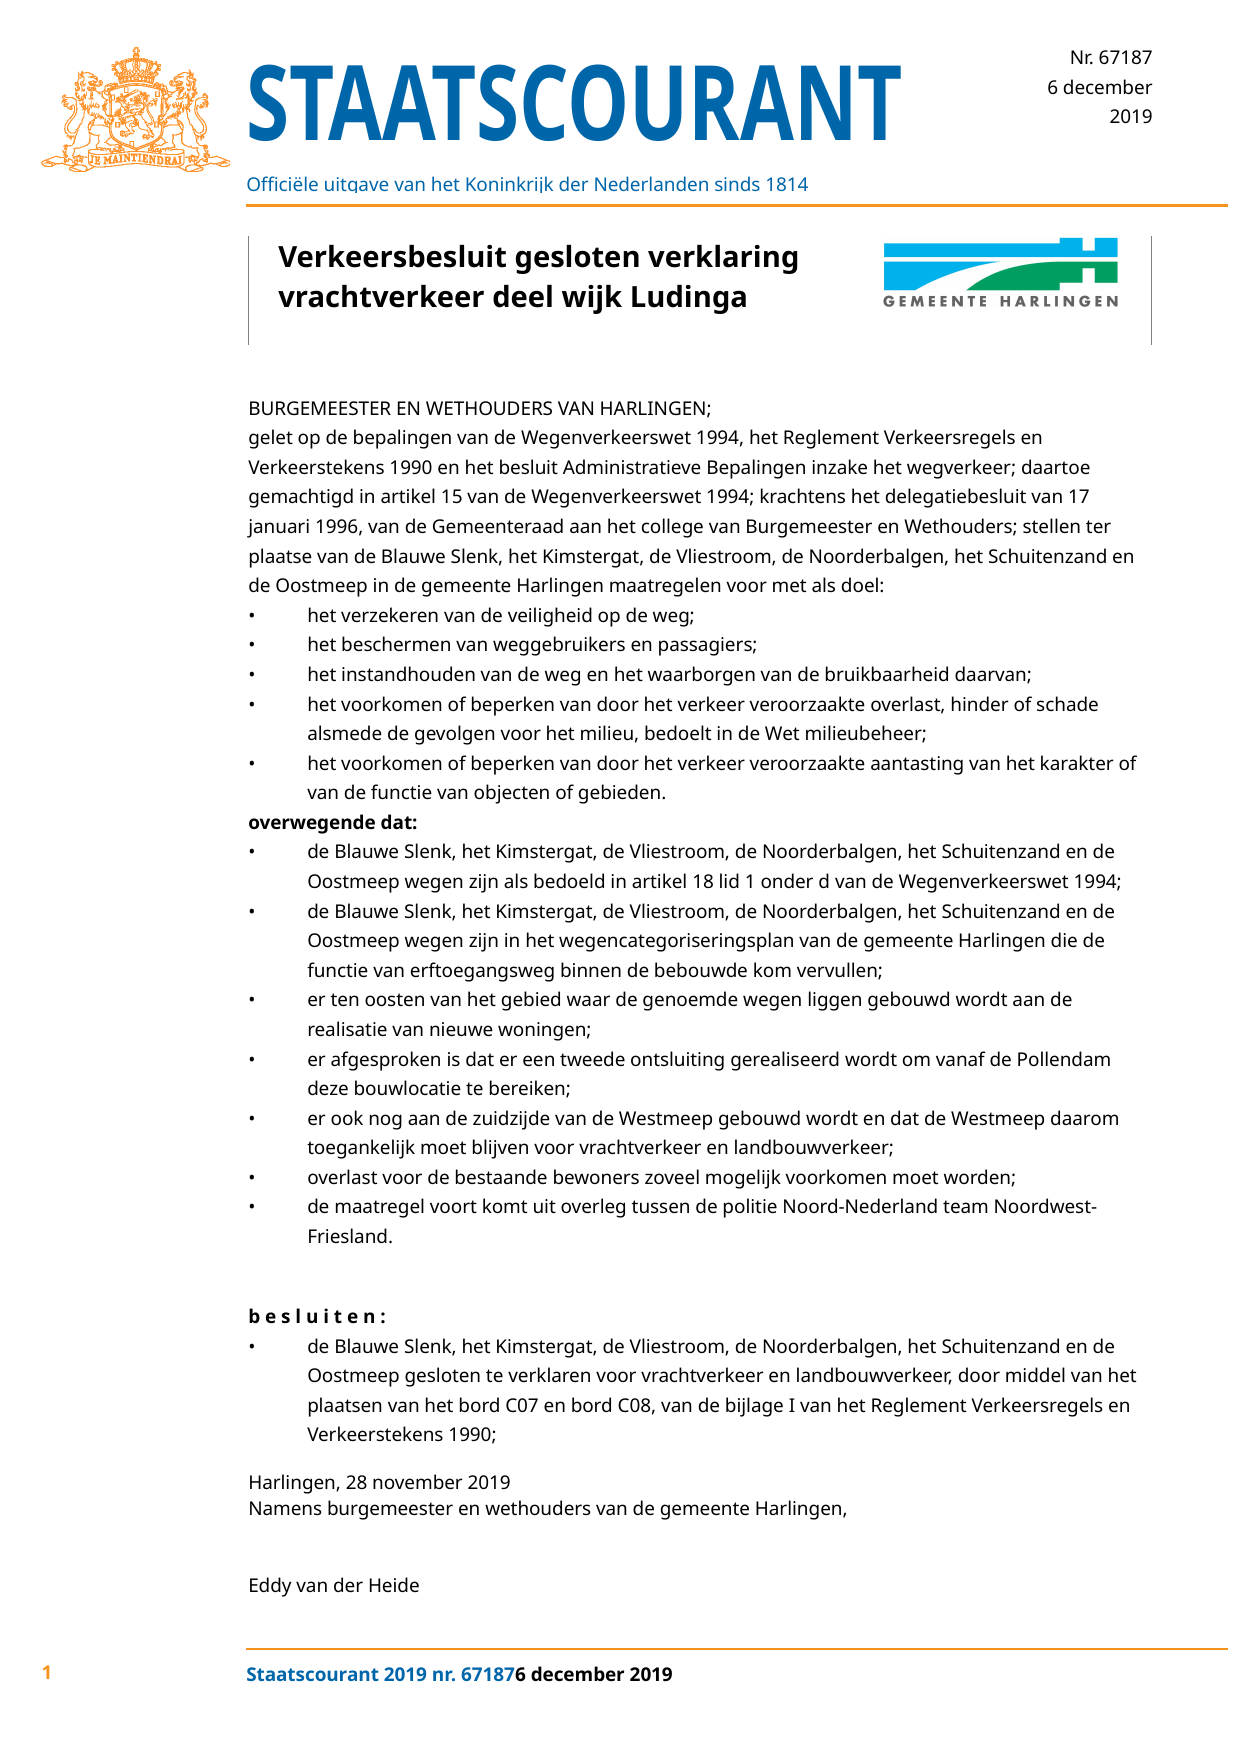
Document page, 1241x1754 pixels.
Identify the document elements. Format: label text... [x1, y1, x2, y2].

list het verzekeren van de veiligheid op de weg; [248, 602, 1152, 628]
list de Blauwe Slenk, het Kimstergat, de Vliestroom, de Noorderbalgen, het Schuitenzand en de Oostmeep wegen zijn als bedoeld in artikel 18 lid 1 onder d van de Wegenverkeerswet 1994; [248, 839, 1152, 894]
text gelet op de bepalingen van de Wegenverkeerswet 1994, het Reglement Verkeersregels en Verkeerstekens 1990 en het besluit Administratieve Bepalingen inzake het wegverkeer; daartoe gemachtigd in artikel 15 van de Wegenverkeerswet 1994; krachtens het delegatiebesluit van 17 januari 1996, van de Gemeenteraad aan het college van Burgemeester en Wethouders; stellen ter plaatse van de Blauwe Slenk, het Kimstergat, de Vliestroom, de Noorderbalgen, het Schuitenzand en de Oostmeep in de gemeente Harlingen maatregelen voor met als doel: [248, 424, 1152, 598]
text b e s l u i t e n : [248, 1303, 1152, 1329]
list het instandhouden van de weg en het waarborgen van de bruikbaarheid daarvan; [248, 661, 1152, 687]
table_header Verkeersbesluit gesloten verklaring vrachtverkeer deel wijk Ludinga [249, 236, 850, 345]
text Harlingen, 28 november 2019 [248, 1469, 1152, 1495]
table_header [850, 236, 1151, 345]
list het voorkomen of beperken van door het verkeer veroorzaakte overlast, hinder of schade alsmede de gevolgen voor het milieu, bedoelt in de Wet milieubeheer; [248, 691, 1152, 746]
list de Blauwe Slenk, het Kimstergat, de Vliestroom, de Noorderbalgen, het Schuitenzand en de Oostmeep gesloten te verklaren voor vrachtverkeer en landbouwverkeer, door middel van het plaatsen van het bord C07 en bord C08, van de bijlage I van het Reglement Verkeersregels en Verkeerstekens 1990; [248, 1333, 1152, 1447]
picture [41, 47, 231, 172]
list de maatregel voort komt uit overleg tussen de politie Noord-Nederland team Noordwest-Friesland. [248, 1194, 1152, 1249]
list er ten oosten van het gebied waar de genoemde wegen liggen gebouwd wordt aan de realisatie van nieuwe woningen; [248, 987, 1152, 1042]
text overwegende dat: [248, 809, 1152, 835]
text Eddy van der Heide [248, 1572, 1152, 1598]
list er ook nog aan de zuidzijde van de Westmeep gebouwd wordt en dat de Westmeep daarom toegankelijk moet blijven voor vrachtverkeer en landbouwverkeer; [248, 1105, 1152, 1160]
list het beschermen van weggebruikers en passagiers; [248, 632, 1152, 657]
list het voorkomen of beperken van door het verkeer veroorzaakte aantasting van het karakter of van de functie van objecten of gebieden. [248, 750, 1152, 805]
picture [882, 236, 1119, 308]
list de Blauwe Slenk, het Kimstergat, de Vliestroom, de Noorderbalgen, het Schuitenzand en de Oostmeep wegen zijn in het wegencategoriseringsplan van de gemeente Harlingen die de functie van erftoegangsweg binnen de bebouwde kom vervullen; [248, 898, 1152, 983]
list er afgesproken is dat er een tweede ontsluiting gerealiseerd wordt om vanaf de Pollendam deze bouwlocatie te bereiken; [248, 1046, 1152, 1101]
text Namens burgemeester en wethouders van de gemeente Harlingen, [248, 1495, 1152, 1521]
list overlast voor de bestaande bewoners zoveel mogelijk voorkomen moet worden; [248, 1164, 1152, 1190]
text BURGEMEESTER EN WETHOUDERS VAN HARLINGEN; [248, 395, 1152, 421]
